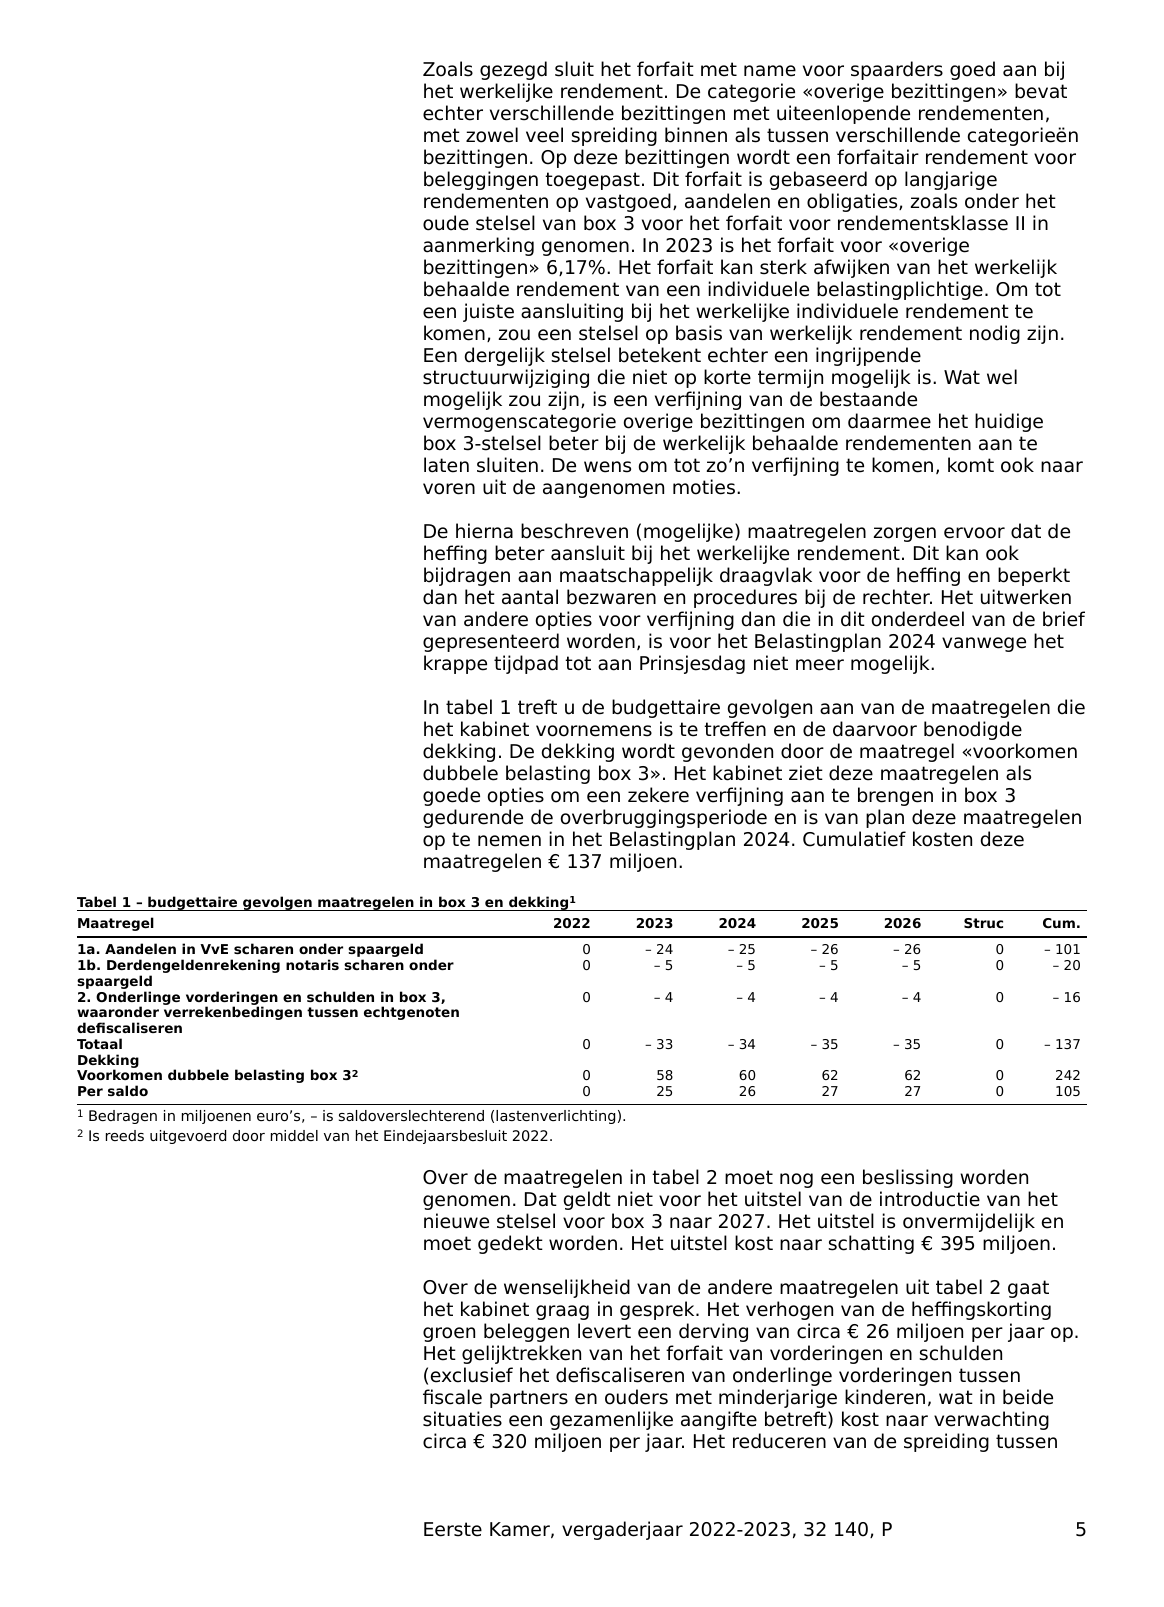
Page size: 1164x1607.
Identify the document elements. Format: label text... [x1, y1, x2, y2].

table_cell – 4 [679, 989, 762, 1037]
table_cell 0 [927, 938, 1010, 958]
table_cell 26 [679, 1084, 762, 1104]
table_cell – 4 [845, 989, 927, 1037]
table_cell – 5 [679, 958, 762, 989]
table_cell – 137 [1010, 1037, 1087, 1052]
table_cell 0 [927, 989, 1010, 1037]
table_cell 25 [596, 1084, 679, 1104]
table_cell – 35 [845, 1037, 927, 1052]
table_cell Per saldo [77, 1084, 514, 1104]
table_cell – 16 [1010, 989, 1087, 1037]
table_cell – 5 [596, 958, 679, 989]
table_cell – 26 [845, 938, 927, 958]
text Zoals gezegd sluit het forfait met name voor spaarders goed aan bij het werkelijke rendement. De categorie «overige bezittingen» bevat echter verschillende bezittingen met uiteenlopende rendementen, met zowel veel spreiding binnen als tussen verschillende categorieën bezittingen. Op deze bezittingen wordt een forfaitair rendement voor beleggingen toegepast. Dit forfait is gebaseerd op langjarige rendementen op vastgoed, aandelen en obligaties, zoals onder het oude stelsel van box 3 voor het forfait voor rendementsklasse II in aanmerking genomen. In 2023 is het forfait voor «overige bezittingen» 6,17%. Het forfait kan sterk afwijken van het werkelijk behaalde rendement van een individuele belastingplichtige. Om tot een juiste aansluiting bij het werkelijke individuele rendement te komen, zou een stelsel op basis van werkelijk rendement nodig zijn. Een dergelijk stelsel betekent echter een ingrijpende structuurwijziging die niet op korte termijn mogelijk is. Wat wel mogelijk zou zijn, is een verfijning van de bestaande vermogenscategorie overige bezittingen om daarmee het huidige box 3-stelsel beter bij de werkelijk behaalde rendementen aan te laten sluiten. De wens om tot zo’n verfijning te komen, komt ook naar voren uit de aangenomen moties. [422, 59, 1087, 499]
table_cell Cum. [1010, 911, 1087, 936]
table_cell – 5 [845, 958, 927, 989]
table_cell 1a. Aandelen in VvE scharen onder spaargeld [77, 938, 514, 958]
table_cell 0 [514, 989, 596, 1037]
table_cell 2024 [679, 911, 762, 936]
table_cell 0 [927, 1084, 1010, 1104]
table_header Tabel 1 – budgettaire gevolgen maatregelen in box 3 en dekking1 [77, 895, 1087, 910]
table_cell Totaal [77, 1037, 514, 1052]
table_cell 2023 [596, 911, 679, 936]
table_cell 0 [927, 958, 1010, 989]
table_cell 0 [514, 1084, 596, 1104]
table_cell 1b. Derdengeldenrekening notaris scharen onder spaargeld [77, 958, 514, 989]
table_cell – 33 [596, 1037, 679, 1052]
table_cell – 26 [762, 938, 844, 958]
text In tabel 1 treft u de budgettaire gevolgen aan van de maatregelen die het kabinet voornemens is te treffen en de daarvoor benodigde dekking. De dekking wordt gevonden door de maatregel «voorkomen dubbele belasting box 3». Het kabinet ziet deze maatregelen als goede opties om een zekere verfijning aan te brengen in box 3 gedurende de overbruggingsperiode en is van plan deze maatregelen op te nemen in het Belastingplan 2024. Cumulatief kosten deze maatregelen € 137 miljoen. [422, 697, 1087, 873]
table_cell 2. Onderlinge vorderingen en schulden in box 3, waaronder verrekenbedingen tussen echtgenoten defiscaliseren [77, 989, 514, 1037]
table_cell – 4 [762, 989, 844, 1037]
table_cell 0 [514, 1068, 596, 1084]
table_cell 2022 [514, 911, 596, 936]
table_cell 60 [679, 1068, 762, 1084]
text Over de maatregelen in tabel 2 moet nog een beslissing worden genomen. Dat geldt niet voor het uitstel van de introductie van het nieuwe stelsel voor box 3 naar 2027. Het uitstel is onvermijdelijk en moet gedekt worden. Het uitstel kost naar schatting € 395 miljoen. [422, 1167, 1087, 1255]
table_cell 0 [514, 958, 596, 989]
table_cell 62 [845, 1068, 927, 1084]
table_cell Struc [927, 911, 1010, 936]
table_cell 242 [1010, 1068, 1087, 1084]
table_cell 0 [514, 1037, 596, 1052]
table_cell 0 [514, 938, 596, 958]
table_cell Maatregel [77, 911, 514, 936]
table_cell 2026 [845, 911, 927, 936]
table_cell 27 [845, 1084, 927, 1104]
table_cell – 24 [596, 938, 679, 958]
table_cell – 35 [762, 1037, 844, 1052]
text De hierna beschreven (mogelijke) maatregelen zorgen ervoor dat de heffing beter aansluit bij het werkelijke rendement. Dit kan ook bijdragen aan maatschappelijk draagvlak voor de heffing en beperkt dan het aantal bezwaren en procedures bij de rechter. Het uitwerken van andere opties voor verfijning dan die in dit onderdeel van de brief gepresenteerd worden, is voor het Belastingplan 2024 vanwege het krappe tijdpad tot aan Prinsjesdag niet meer mogelijk. [422, 521, 1087, 675]
table_cell – 4 [596, 989, 679, 1037]
table_cell 2025 [762, 911, 844, 936]
table_cell – 5 [762, 958, 844, 989]
table_cell 27 [762, 1084, 844, 1104]
table_cell Dekking [77, 1052, 1087, 1068]
table_cell – 34 [679, 1037, 762, 1052]
table_cell 0 [927, 1037, 1010, 1052]
table_cell 62 [762, 1068, 844, 1084]
table_cell – 20 [1010, 958, 1087, 989]
table_cell Voorkomen dubbele belasting box 32 [77, 1068, 514, 1084]
table_cell 58 [596, 1068, 679, 1084]
table_cell 1 Bedragen in miljoenen euro’s, – is saldoverslechterend (lastenverlichting). 2 Is reeds uitgevoerd door middel van het Eindejaarsbesluit 2022. [77, 1105, 1087, 1145]
table_cell 105 [1010, 1084, 1087, 1104]
table_cell – 101 [1010, 938, 1087, 958]
table_cell 0 [927, 1068, 1010, 1084]
text Over de wenselijkheid van de andere maatregelen uit tabel 2 gaat het kabinet graag in gesprek. Het verhogen van de heffingskorting groen beleggen levert een derving van circa € 26 miljoen per jaar op. Het gelijktrekken van het forfait van vorderingen en schulden (exclusief het defiscaliseren van onderlinge vorderingen tussen fiscale partners en ouders met minderjarige kinderen, wat in beide situaties een gezamenlijke aangifte betreft) kost naar verwachting circa € 320 miljoen per jaar. Het reduceren van de spreiding tussen [422, 1277, 1087, 1453]
table_cell – 25 [679, 938, 762, 958]
